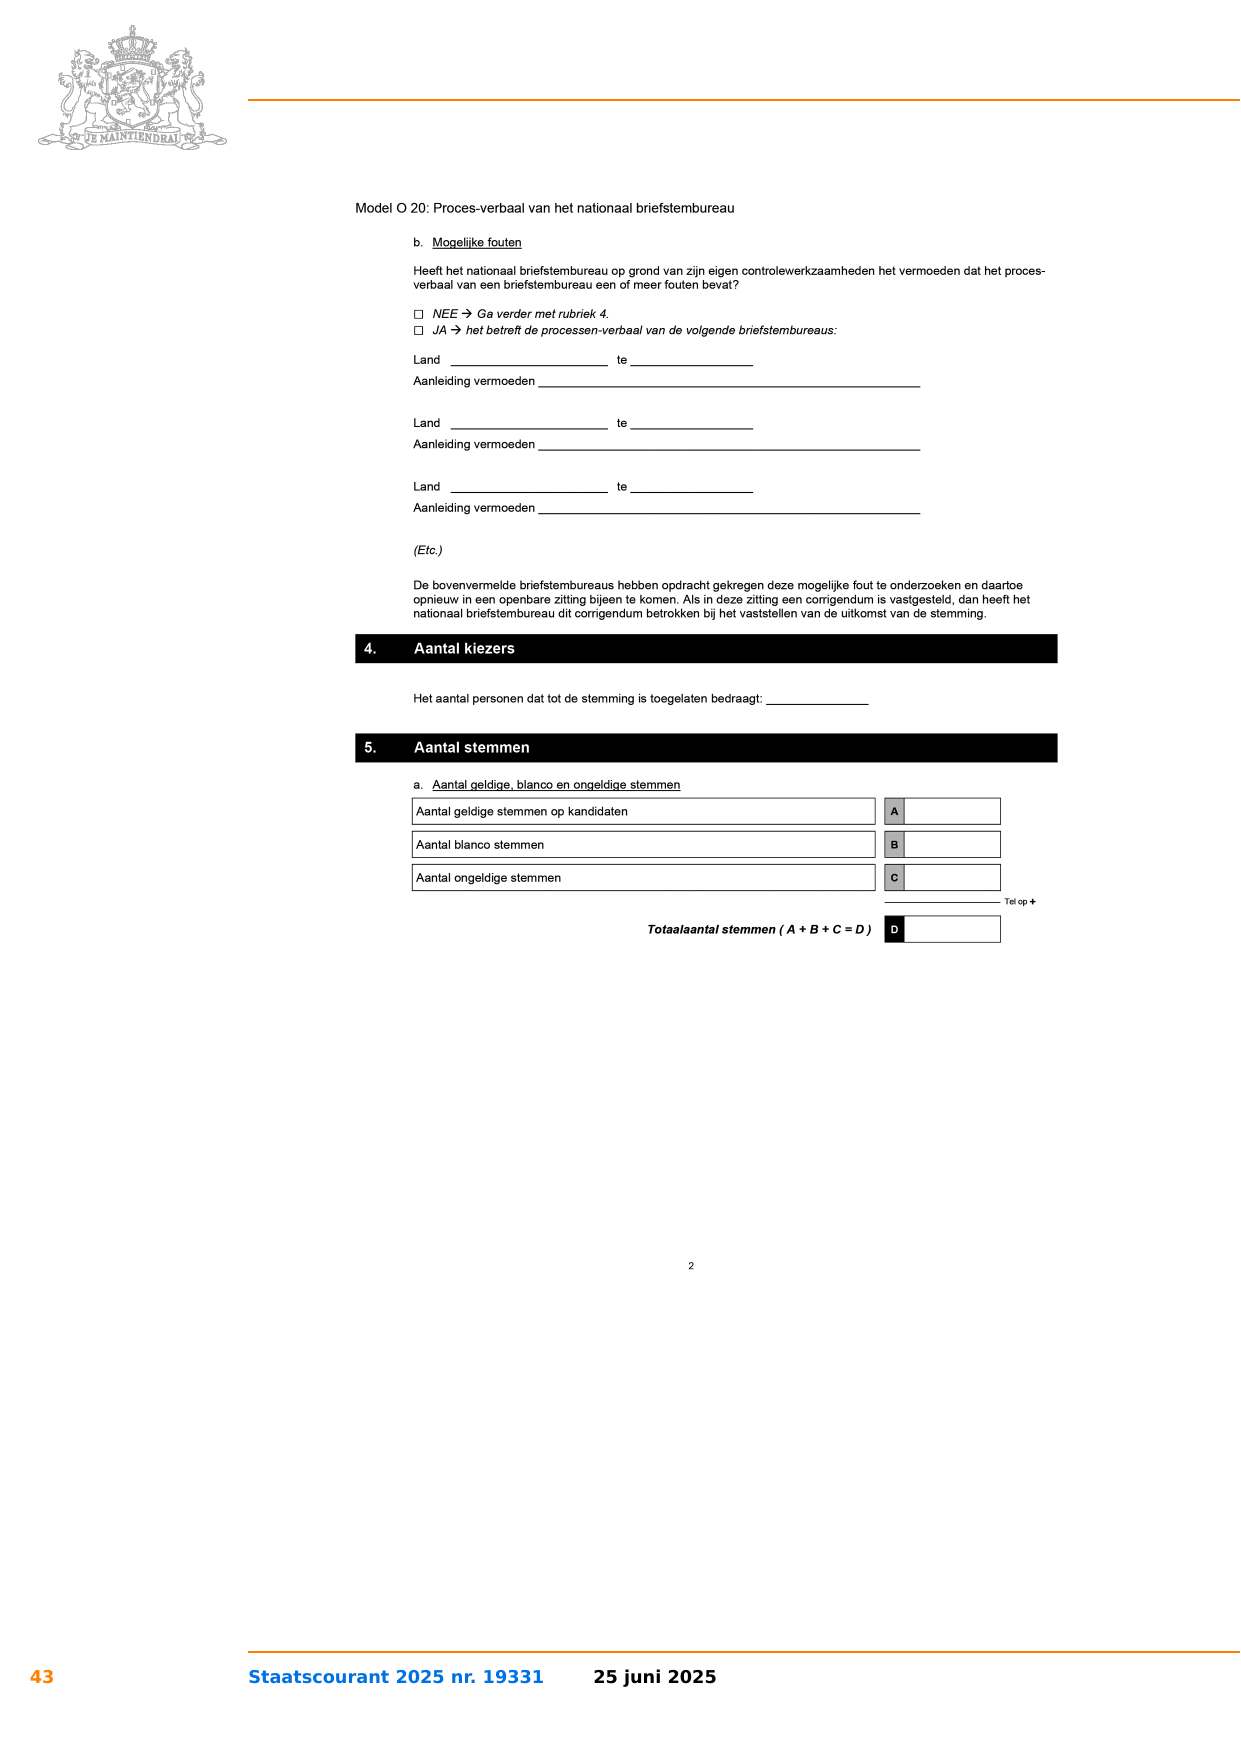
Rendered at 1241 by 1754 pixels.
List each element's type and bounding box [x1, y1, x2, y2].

picture [248, 151, 1134, 1298]
picture [38, 25, 227, 150]
